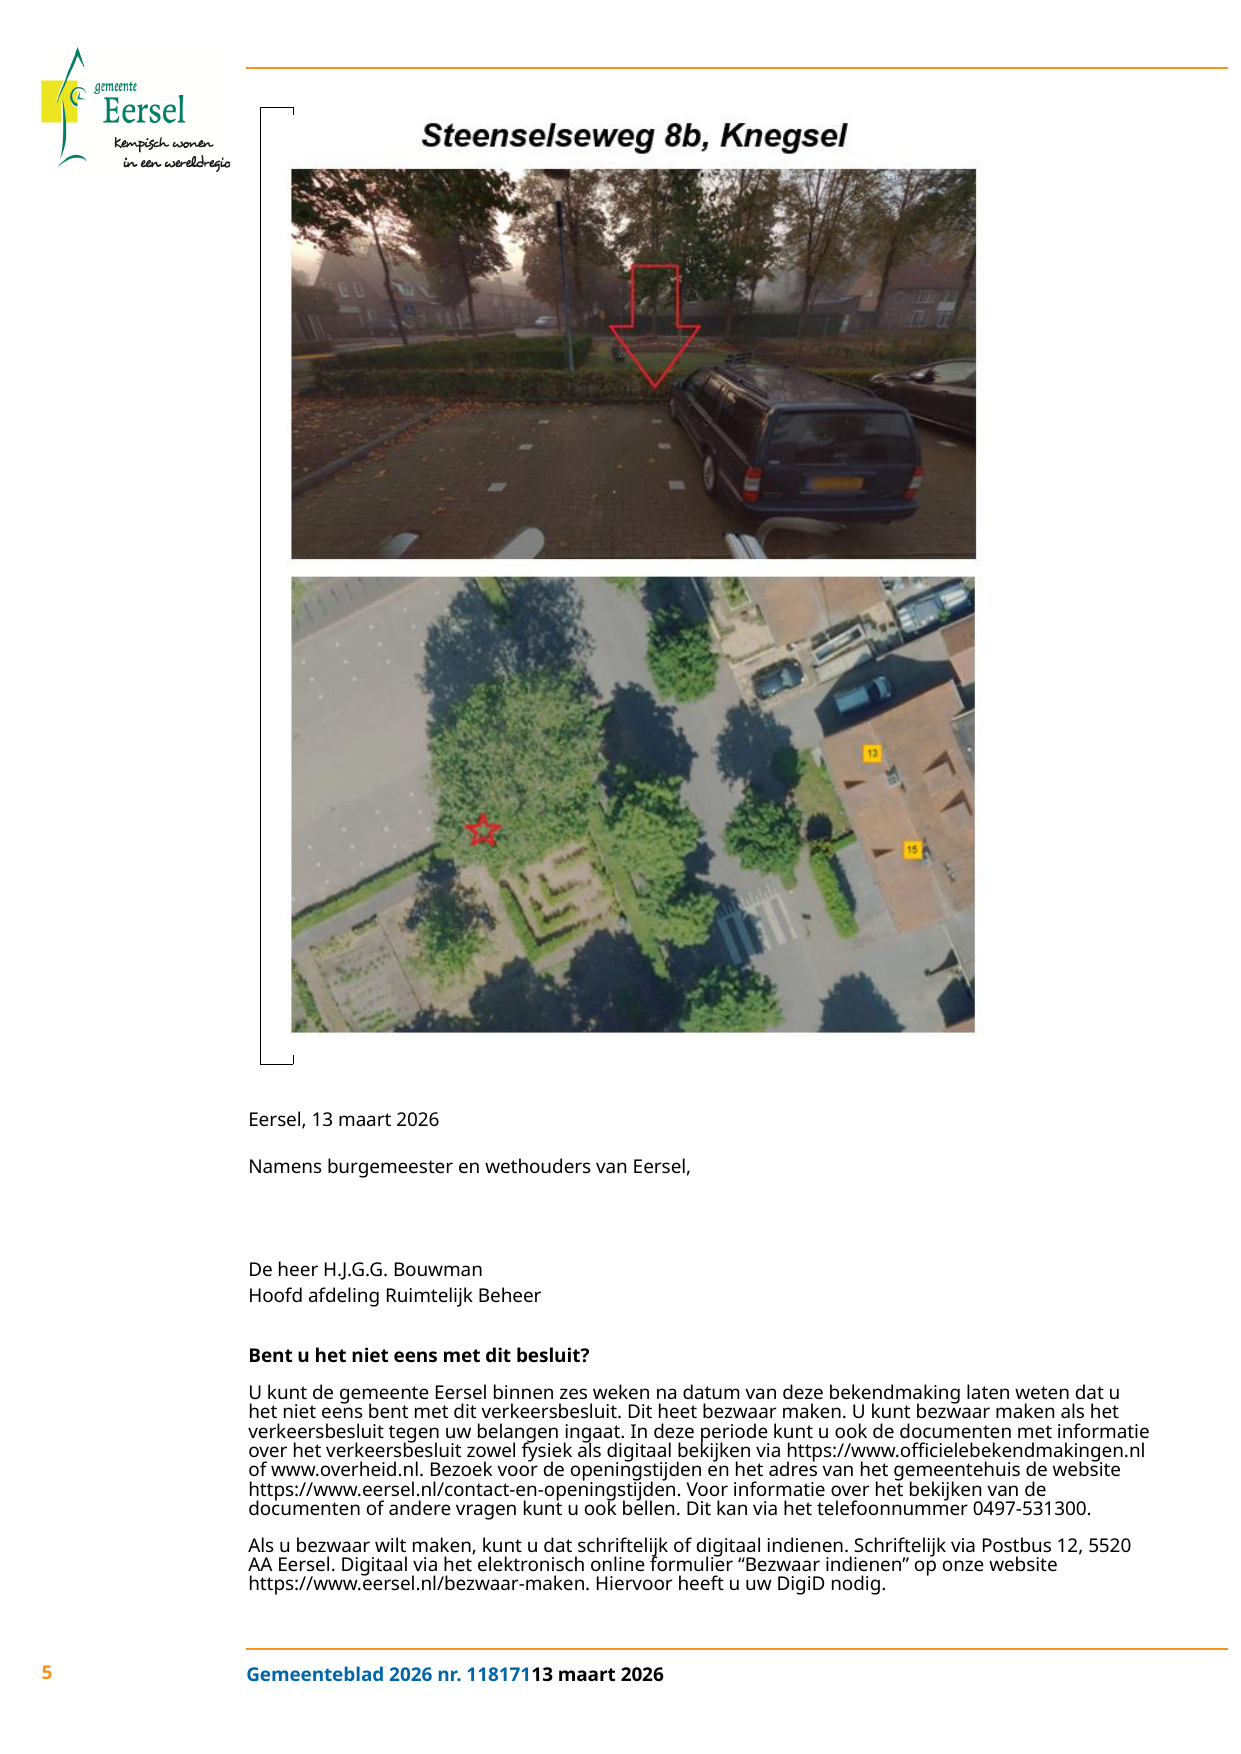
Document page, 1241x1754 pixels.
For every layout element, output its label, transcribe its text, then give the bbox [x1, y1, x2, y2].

picture [268, 115, 1002, 1055]
text De heer H.J.G.G. Bouwman [248, 1256, 1152, 1282]
text Eersel, 13 maart 2026 [248, 1106, 1152, 1131]
text Hoofd afdeling Ruimtelijk Beheer [248, 1282, 1152, 1308]
picture [41, 47, 231, 172]
text U kunt de gemeente Eersel binnen zes weken na datum van deze bekendmaking laten weten dat u het niet eens bent met dit verkeersbesluit. Dit heet bezwaar maken. U kunt bezwaar maken als het verkeersbesluit tegen uw belangen ingaat. In deze periode kunt u ook de documenten met informatie over het verkeersbesluit zowel fysiek als digitaal bekijken via https://www.officielebekendmakingen.nl of www.overheid.nl. Bezoek voor de openingstijden en het adres van het gemeentehuis de website https://www.eersel.nl/contact-en-openingstijden. Voor informatie over het bekijken van de documenten of andere vragen kunt u ook bellen. Dit kan via het telefoonnummer 0497-531300. [248, 1384, 1152, 1519]
text Als u bezwaar wilt maken, kunt u dat schriftelijk of digitaal indienen. Schriftelijk via Postbus 12, 5520 AA Eersel. Digitaal via het elektronisch online formulier “Bezwaar indienen” op onze website https://www.eersel.nl/bezwaar-maken. Hiervoor heeft u uw DigiD nodig. [248, 1537, 1152, 1595]
text Bent u het niet eens met dit besluit? [248, 1347, 1152, 1367]
text Namens burgemeester en wethouders van Eersel, [248, 1153, 1152, 1179]
